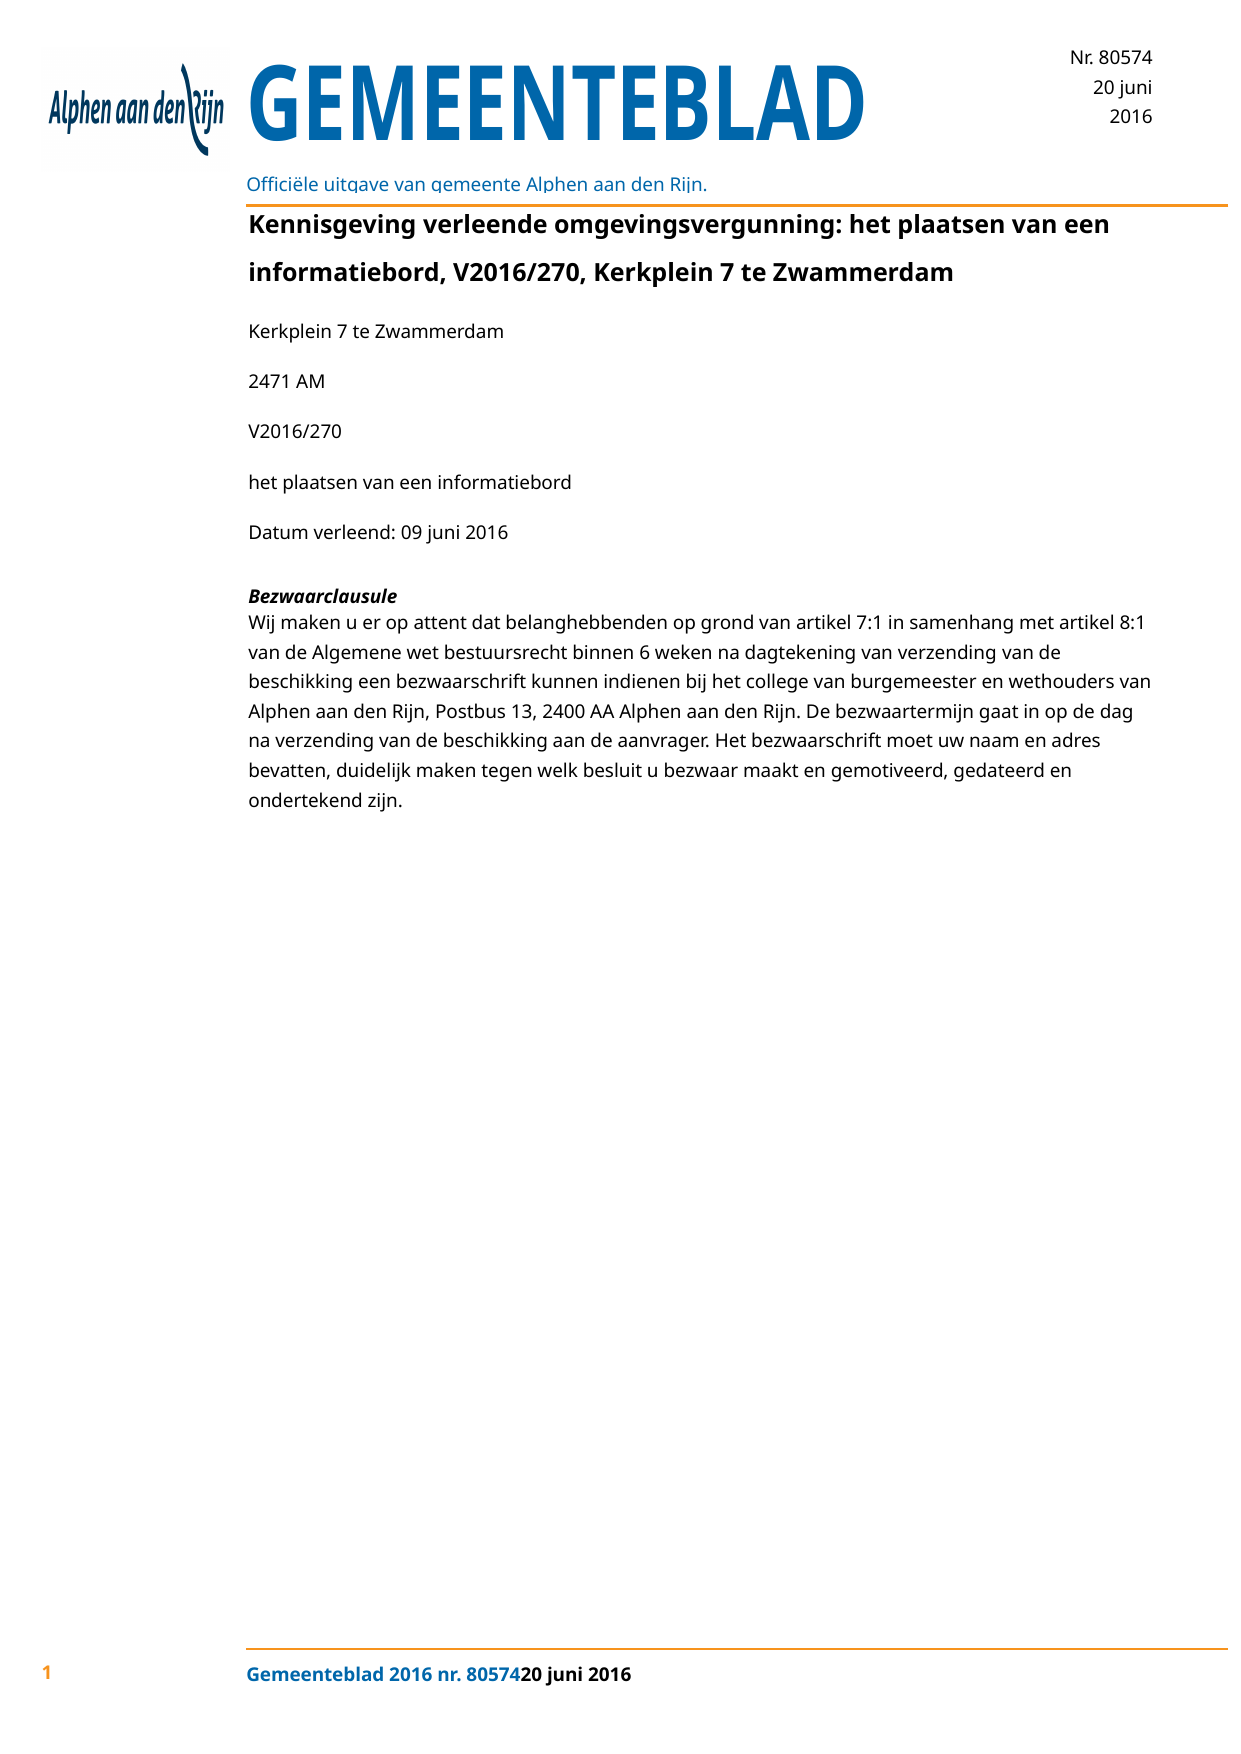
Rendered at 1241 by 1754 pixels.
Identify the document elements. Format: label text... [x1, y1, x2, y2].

text 2471 AM [248, 368, 1152, 394]
text Datum verleend: 09 juni 2016 [248, 519, 1152, 545]
text V2016/270 [248, 419, 1152, 444]
text Kerkplein 7 te Zwammerdam [248, 318, 1152, 344]
text Bezwaarclausule [248, 583, 1152, 609]
picture [41, 47, 231, 172]
text Kennisgeving verleende omgevingsvergunning: het plaatsen van een informatiebord, V2016/270, Kerkplein 7 te Zwammerdam [248, 207, 1152, 288]
text het plaatsen van een informatiebord [248, 469, 1152, 495]
text Wij maken u er op attent dat belanghebbenden op grond van artikel 7:1 in samenhang met artikel 8:1 van de Algemene wet bestuursrecht binnen 6 weken na dagtekening van verzending van de beschikking een bezwaarschrift kunnen indienen bij het college van burgemeester en wethouders van Alphen aan den Rijn, Postbus 13, 2400 AA Alphen aan den Rijn. De bezwaartermijn gaat in op de dag na verzending van de beschikking aan de aanvrager. Het bezwaarschrift moet uw naam en adres bevatten, duidelijk maken tegen welk besluit u bezwaar maakt en gemotiveerd, gedateerd en ondertekend zijn. [248, 609, 1152, 812]
